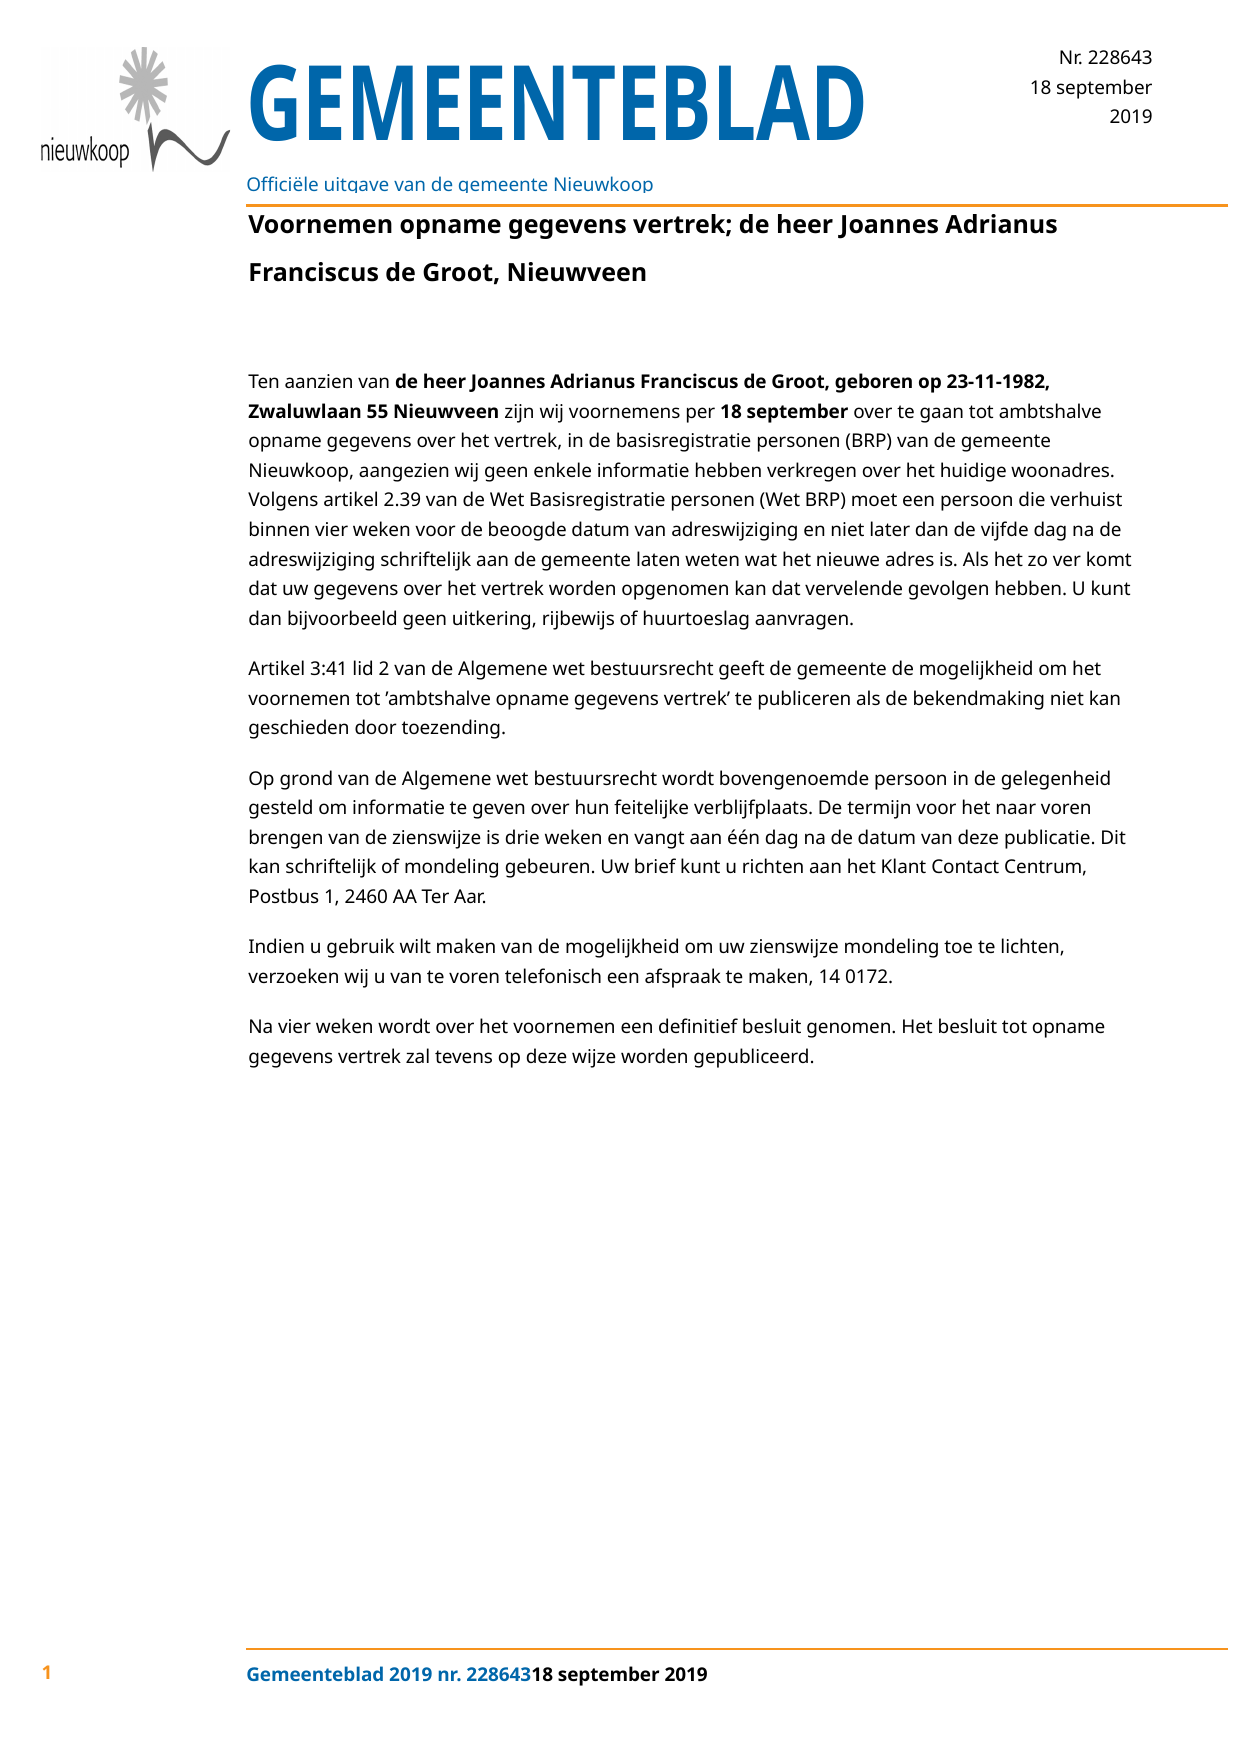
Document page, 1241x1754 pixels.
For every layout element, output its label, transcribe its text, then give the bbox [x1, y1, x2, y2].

text Ten aanzien van de heer Joannes Adrianus Franciscus de Groot, geboren op 23-11-1982, Zwaluwlaan 55 Nieuwveen zijn wij voornemens per 18 september over te gaan tot ambtshalve opname gegevens over het vertrek, in de basisregistratie personen (BRP) van de gemeente Nieuwkoop, aangezien wij geen enkele informatie hebben verkregen over het huidige woonadres. Volgens artikel 2.39 van de Wet Basisregistratie personen (Wet BRP) moet een persoon die verhuist binnen vier weken voor de beoogde datum van adreswijziging en niet later dan de vijfde dag na de adreswijziging schriftelijk aan de gemeente laten weten wat het nieuwe adres is. Als het zo ver komt dat uw gegevens over het vertrek worden opgenomen kan dat vervelende gevolgen hebben. U kunt dan bijvoorbeeld geen uitkering, rijbewijs of huurtoeslag aanvragen. [248, 368, 1152, 631]
text Indien u gebruik wilt maken van de mogelijkheid om uw zienswijze mondeling toe te lichten, verzoeken wij u van te voren telefonisch een afspraak te maken, 14 0172. [248, 934, 1152, 989]
text Artikel 3:41 lid 2 van de Algemene wet bestuursrecht geeft de gemeente de mogelijkheid om het voornemen tot ’ambtshalve opname gegevens vertrek’ te publiceren als de bekendmaking niet kan geschieden door toezending. [248, 655, 1152, 740]
text Na vier weken wordt over het voornemen een definitief besluit genomen. Het besluit tot opname gegevens vertrek zal tevens op deze wijze worden gepubliceerd. [248, 1014, 1152, 1069]
text Voornemen opname gegevens vertrek; de heer Joannes Adrianus Franciscus de Groot, Nieuwveen [248, 207, 1152, 288]
picture [41, 47, 231, 172]
text Op grond van de Algemene wet bestuursrecht wordt bovengenoemde persoon in de gelegenheid gesteld om informatie te geven over hun feitelijke verblijfplaats. De termijn voor het naar voren brengen van de zienswijze is drie weken en vangt aan één dag na de datum van deze publicatie. Dit kan schriftelijk of mondeling gebeuren. Uw brief kunt u richten aan het Klant Contact Centrum, Postbus 1, 2460 AA Ter Aar. [248, 765, 1152, 909]
